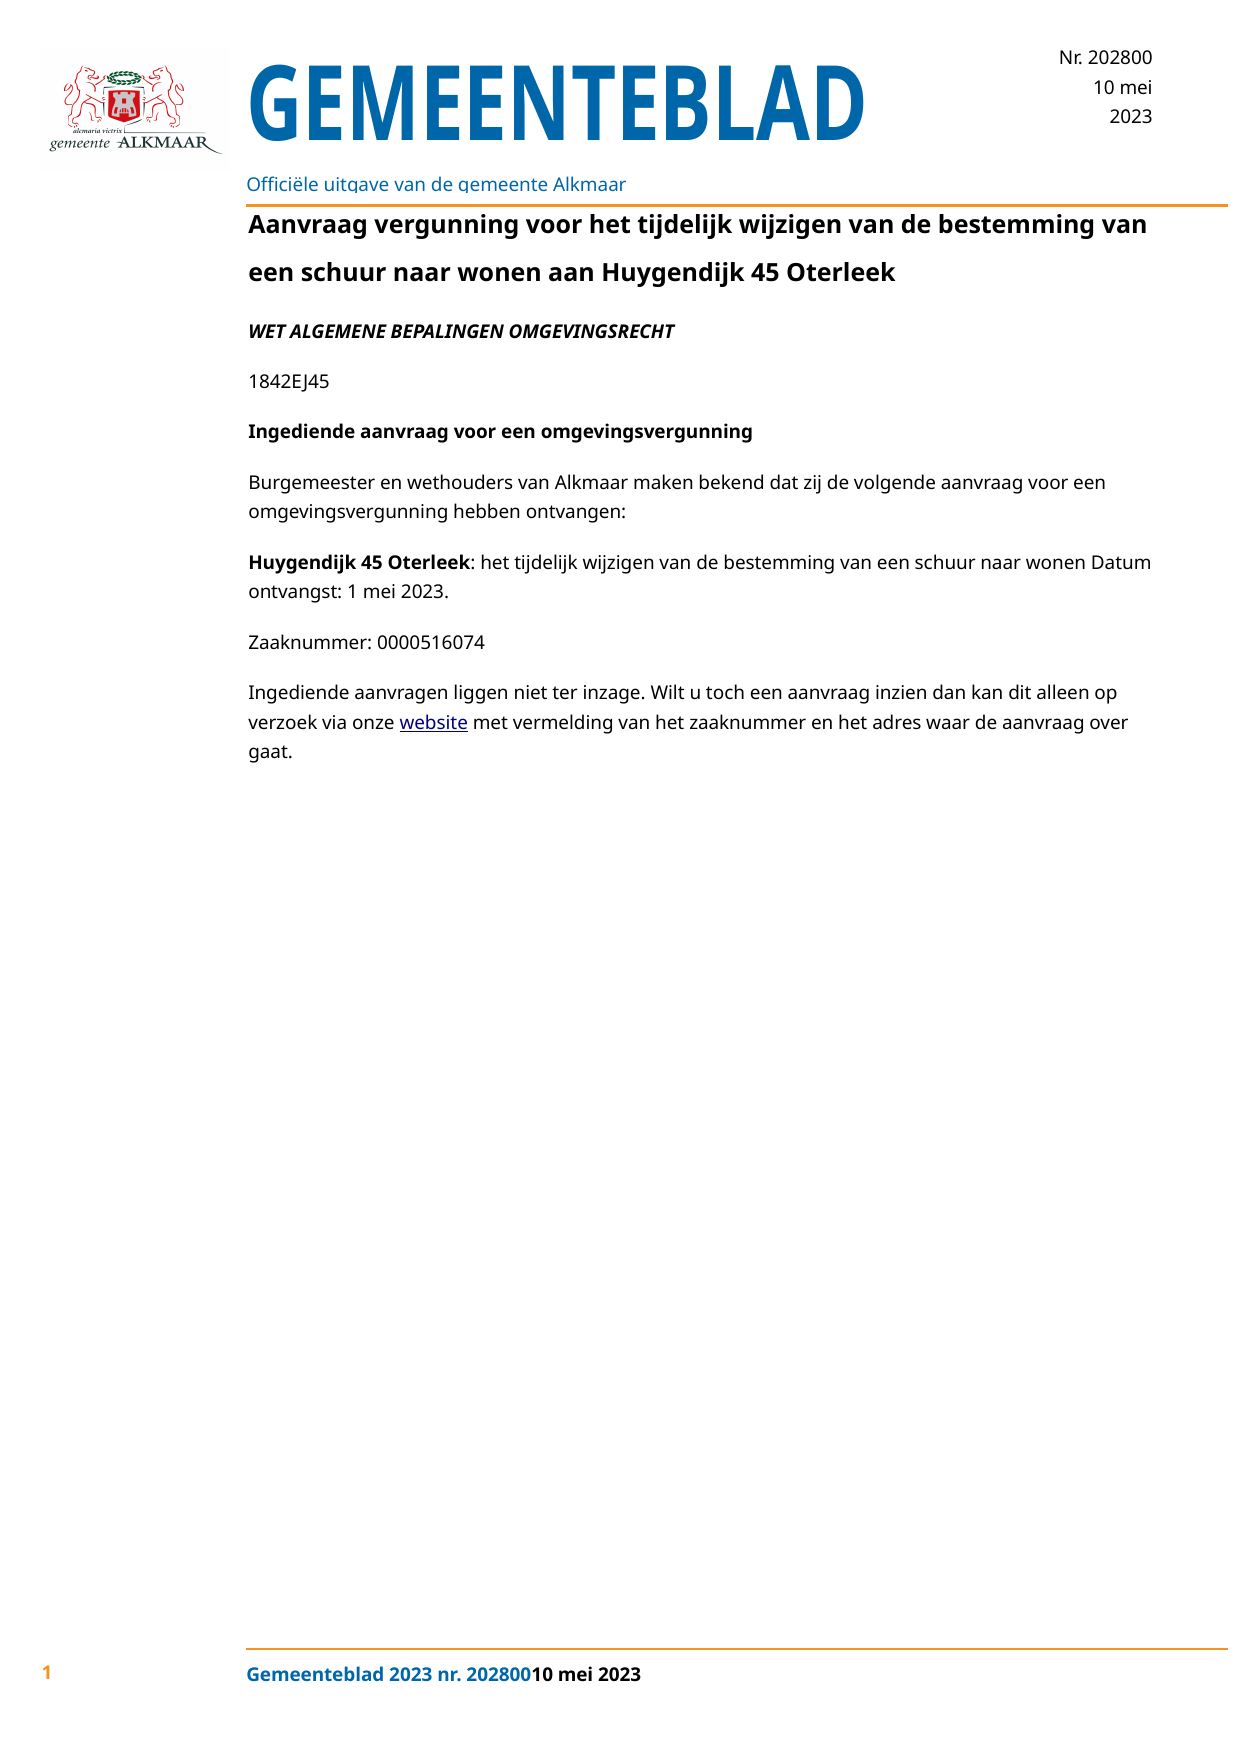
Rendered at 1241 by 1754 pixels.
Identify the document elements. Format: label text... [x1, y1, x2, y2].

text Aanvraag vergunning voor het tijdelijk wijzigen van de bestemming van een schuur naar wonen aan Huygendijk 45 Oterleek [248, 207, 1152, 288]
text Ingediende aanvragen liggen niet ter inzage. Wilt u toch een aanvraag inzien dan kan dit alleen op verzoek via onze website met vermelding van het zaaknummer en het adres waar de aanvraag over gaat. [248, 679, 1152, 764]
text Ingediende aanvraag voor een omgevingsvergunning [248, 419, 1152, 444]
picture [41, 47, 231, 172]
text Zaaknummer: 0000516074 [248, 629, 1152, 655]
text Burgemeester en wethouders van Alkmaar maken bekend dat zij de volgende aanvraag voor een omgevingsvergunning hebben ontvangen: [248, 469, 1152, 524]
text WET ALGEMENE BEPALINGEN OMGEVINGSRECHT [248, 318, 1152, 344]
text 1842EJ45 [248, 368, 1152, 394]
text Huygendijk 45 Oterleek: het tijdelijk wijzigen van de bestemming van een schuur naar wonen Datum ontvangst: 1 mei 2023. [248, 549, 1152, 604]
